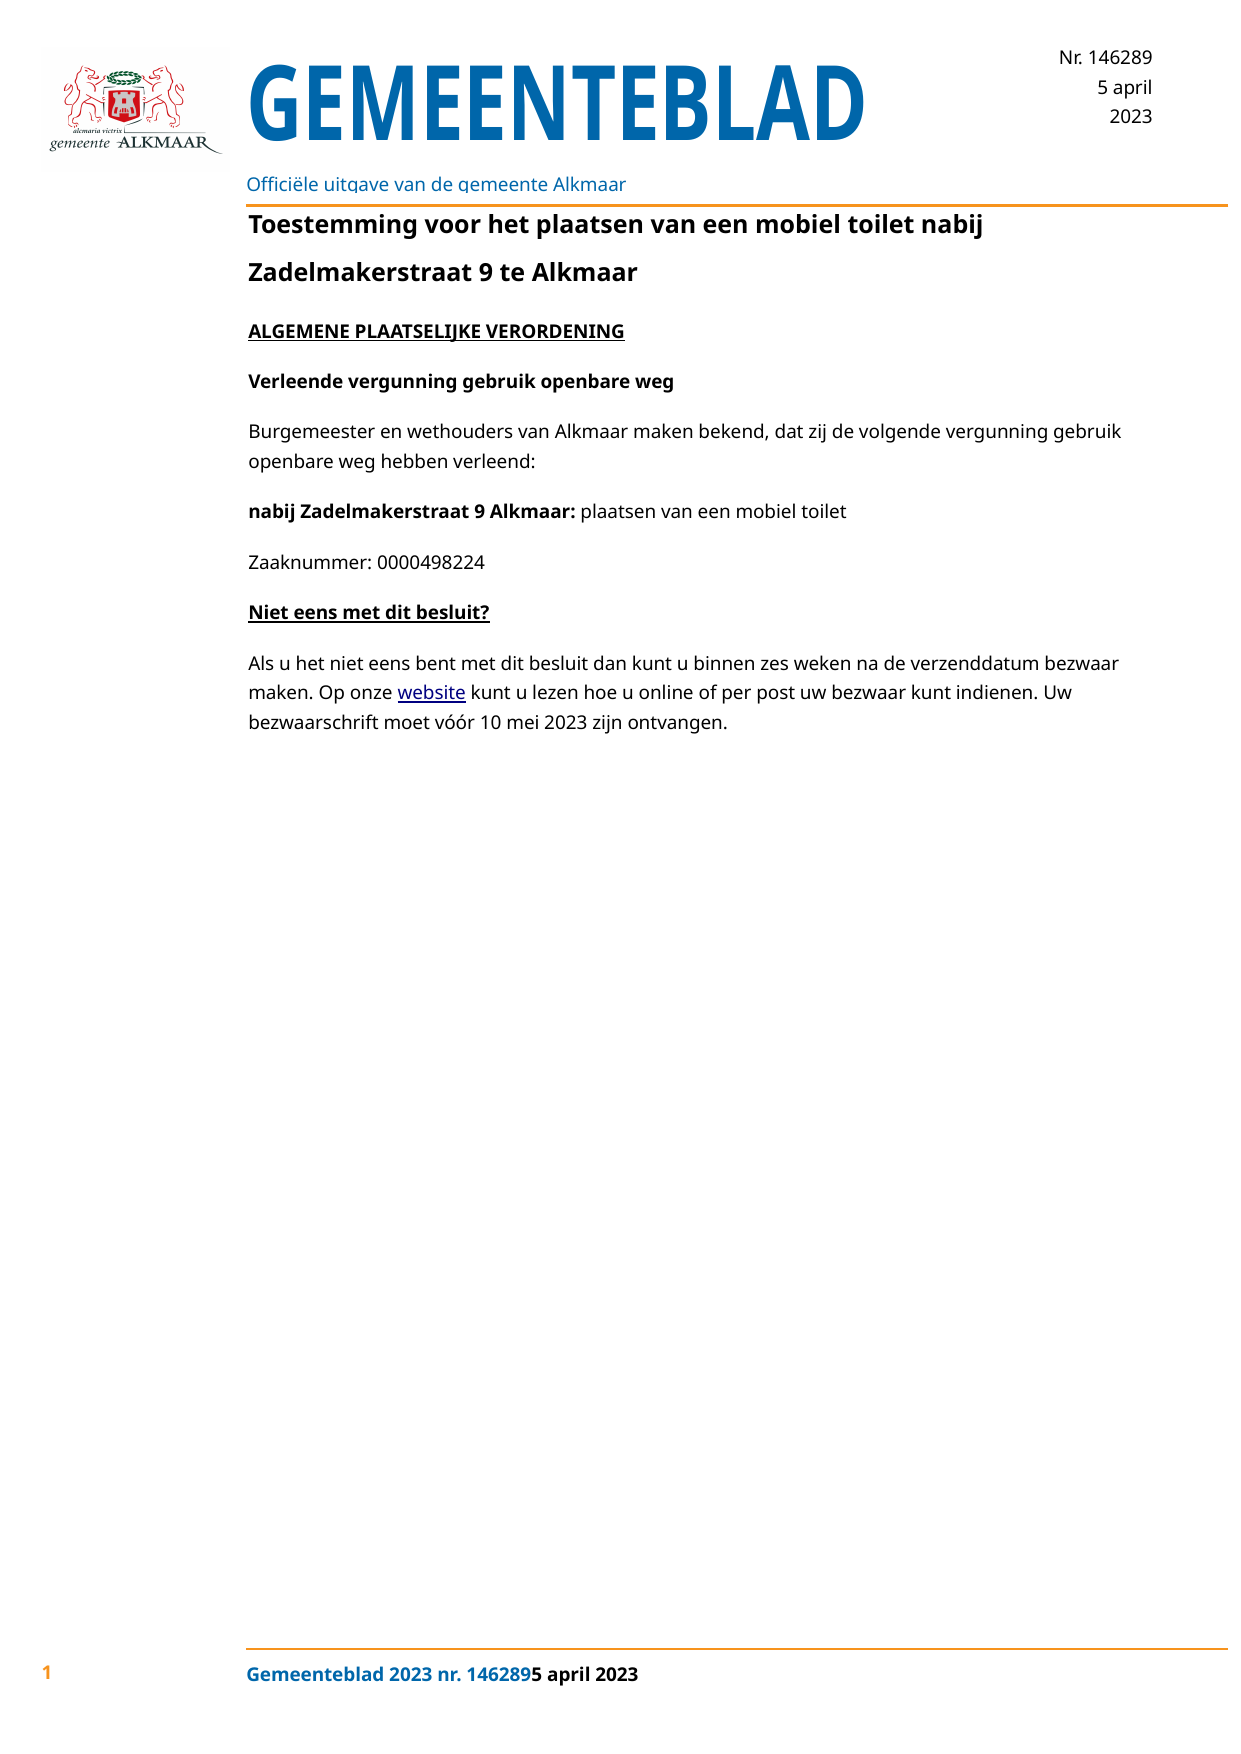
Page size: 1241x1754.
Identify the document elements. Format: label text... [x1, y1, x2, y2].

text Burgemeester en wethouders van Alkmaar maken bekend, dat zij de volgende vergunning gebruik openbare weg hebben verleend: [248, 419, 1152, 474]
text Verleende vergunning gebruik openbare weg [248, 368, 1152, 394]
picture [41, 47, 231, 172]
text Als u het niet eens bent met dit besluit dan kunt u binnen zes weken na de verzenddatum bezwaar maken. Op onze website kunt u lezen hoe u online of per post uw bezwaar kunt indienen. Uw bezwaarschrift moet vóór 10 mei 2023 zijn ontvangen. [248, 650, 1152, 735]
text Toestemming voor het plaatsen van een mobiel toilet nabij Zadelmakerstraat 9 te Alkmaar [248, 207, 1152, 288]
text ALGEMENE PLAATSELIJKE VERORDENING [248, 318, 1152, 344]
text nabij Zadelmakerstraat 9 Alkmaar: plaatsen van een mobiel toilet [248, 499, 1152, 524]
text Niet eens met dit besluit? [248, 599, 1152, 625]
text Zaaknummer: 0000498224 [248, 549, 1152, 575]
